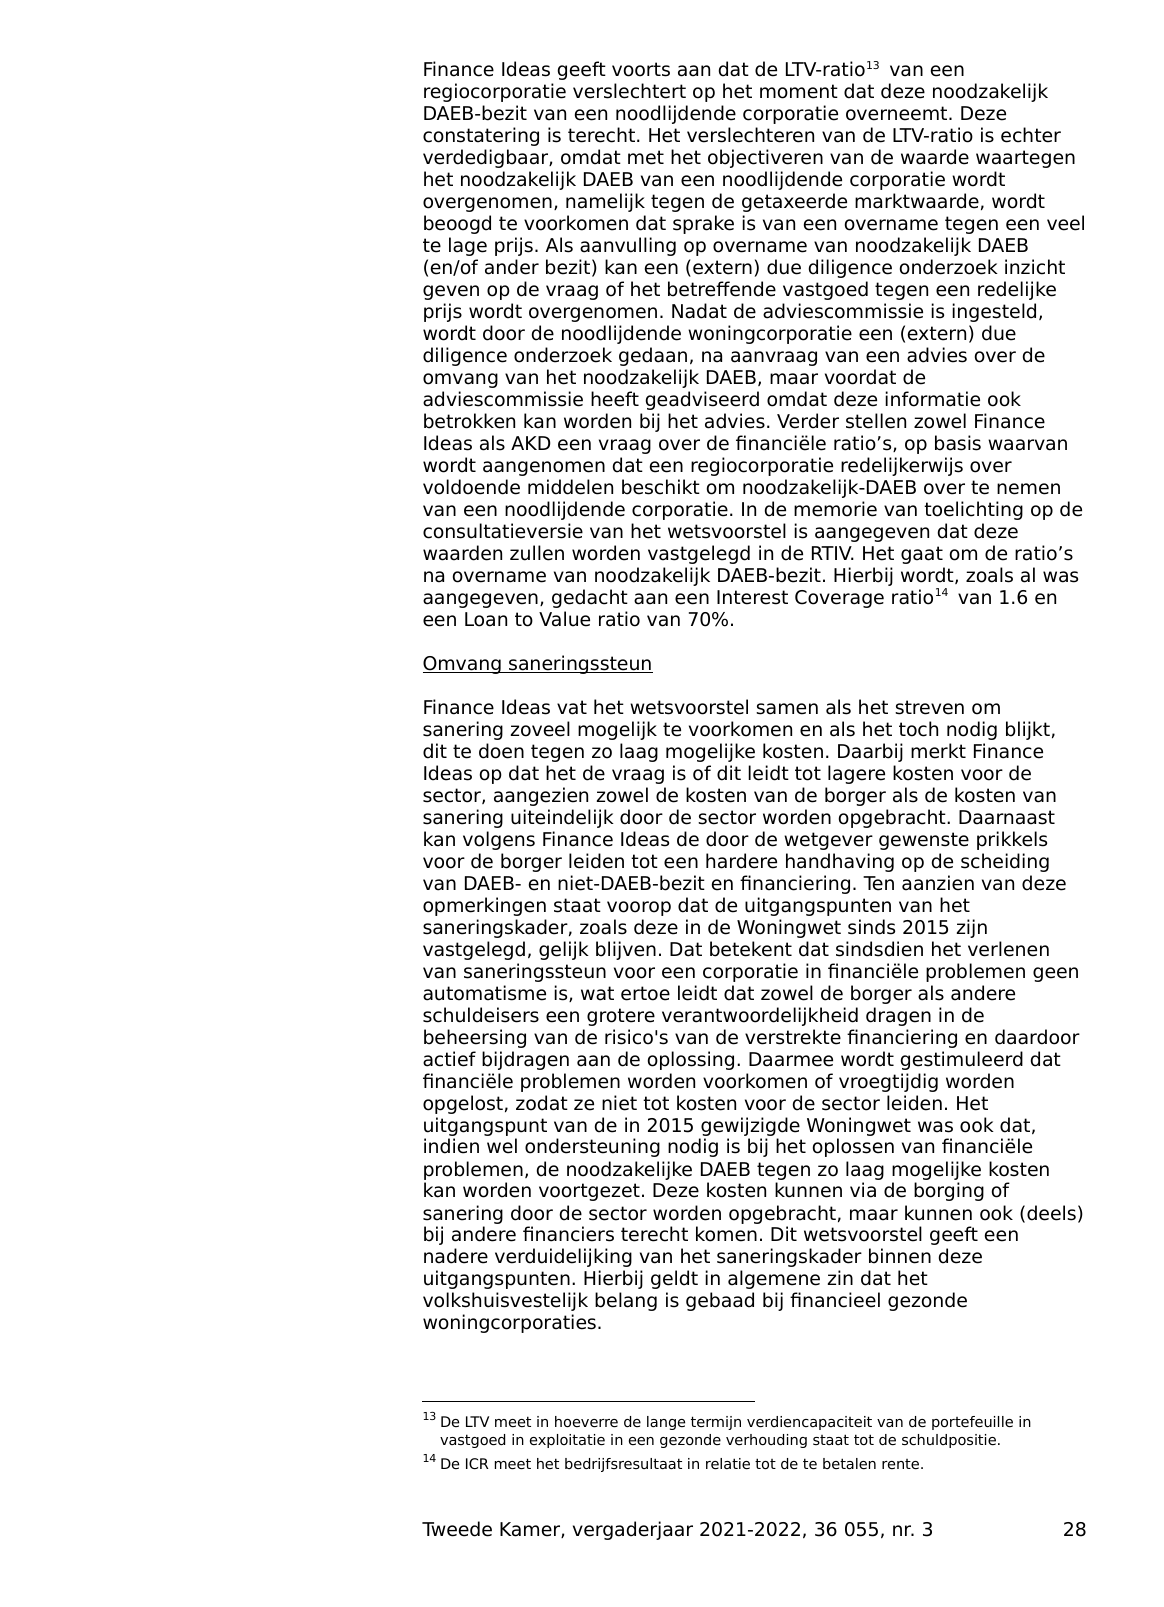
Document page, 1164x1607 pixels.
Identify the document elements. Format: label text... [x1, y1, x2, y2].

text Finance Ideas geeft voorts aan dat de LTV-ratio van een regiocorporatie verslechtert op het moment dat deze noodzakelijk DAEB-bezit van een noodlijdende corporatie overneemt. Deze constatering is terecht. Het verslechteren van de LTV-ratio is echter verdedigbaar, omdat met het objectiveren van de waarde waartegen het noodzakelijk DAEB van een noodlijdende corporatie wordt overgenomen, namelijk tegen de getaxeerde marktwaarde, wordt beoogd te voorkomen dat sprake is van een overname tegen een veel te lage prijs. Als aanvulling op overname van noodzakelijk DAEB (en/of ander bezit) kan een (extern) due diligence onderzoek inzicht geven op de vraag of het betreffende vastgoed tegen een redelijke prijs wordt overgenomen. Nadat de adviescommissie is ingesteld, wordt door de noodlijdende woningcorporatie een (extern) due diligence onderzoek gedaan, na aanvraag van een advies over de omvang van het noodzakelijk DAEB, maar voordat de adviescommissie heeft geadviseerd omdat deze informatie ook betrokken kan worden bij het advies. Verder stellen zowel Finance Ideas als AKD een vraag over de financiële ratio’s, op basis waarvan wordt aangenomen dat een regiocorporatie redelijkerwijs over voldoende middelen beschikt om noodzakelijk-DAEB over te nemen van een noodlijdende corporatie. In de memorie van toelichting op de consultatieversie van het wetsvoorstel is aangegeven dat deze waarden zullen worden vastgelegd in de RTIV. Het gaat om de ratio’s na overname van noodzakelijk DAEB-bezit. Hierbij wordt, zoals al was aangegeven, gedacht aan een Interest Coverage ratio van 1.6 en een Loan to Value ratio van 70%. [422, 59, 1087, 631]
text De LTV meet in hoeverre de lange termijn verdiencapaciteit van de portefeuille in vastgoed in exploitatie in een gezonde verhouding staat tot de schuldpositie. [422, 1410, 1087, 1449]
text Finance Ideas vat het wetsvoorstel samen als het streven om sanering zoveel mogelijk te voorkomen en als het toch nodig blijkt, dit te doen tegen zo laag mogelijke kosten. Daarbij merkt Finance Ideas op dat het de vraag is of dit leidt tot lagere kosten voor de sector, aangezien zowel de kosten van de borger als de kosten van sanering uiteindelijk door de sector worden opgebracht. Daarnaast kan volgens Finance Ideas de door de wetgever gewenste prikkels voor de borger leiden tot een hardere handhaving op de scheiding van DAEB- en niet-DAEB-bezit en financiering. Ten aanzien van deze opmerkingen staat voorop dat de uitgangspunten van het saneringskader, zoals deze in de Woningwet sinds 2015 zijn vastgelegd, gelijk blijven. Dat betekent dat sindsdien het verlenen van saneringssteun voor een corporatie in financiële problemen geen automatisme is, wat ertoe leidt dat zowel de borger als andere schuldeisers een grotere verantwoordelijkheid dragen in de beheersing van de risico's van de verstrekte financiering en daardoor actief bijdragen aan de oplossing. Daarmee wordt gestimuleerd dat financiële problemen worden voorkomen of vroegtijdig worden opgelost, zodat ze niet tot kosten voor de sector leiden. Het uitgangspunt van de in 2015 gewijzigde Woningwet was ook dat, indien wel ondersteuning nodig is bij het oplossen van financiële problemen, de noodzakelijke DAEB tegen zo laag mogelijke kosten kan worden voortgezet. Deze kosten kunnen via de borging of sanering door de sector worden opgebracht, maar kunnen ook (deels) bij andere financiers terecht komen. Dit wetsvoorstel geeft een nadere verduidelijking van het saneringskader binnen deze uitgangspunten. Hierbij geldt in algemene zin dat het volkshuisvestelijk belang is gebaad bij financieel gezonde woningcorporaties. [422, 697, 1087, 1334]
text De ICR meet het bedrijfsresultaat in relatie tot de te betalen rente. [422, 1452, 1087, 1474]
subtitle Omvang saneringssteun [422, 653, 1087, 675]
